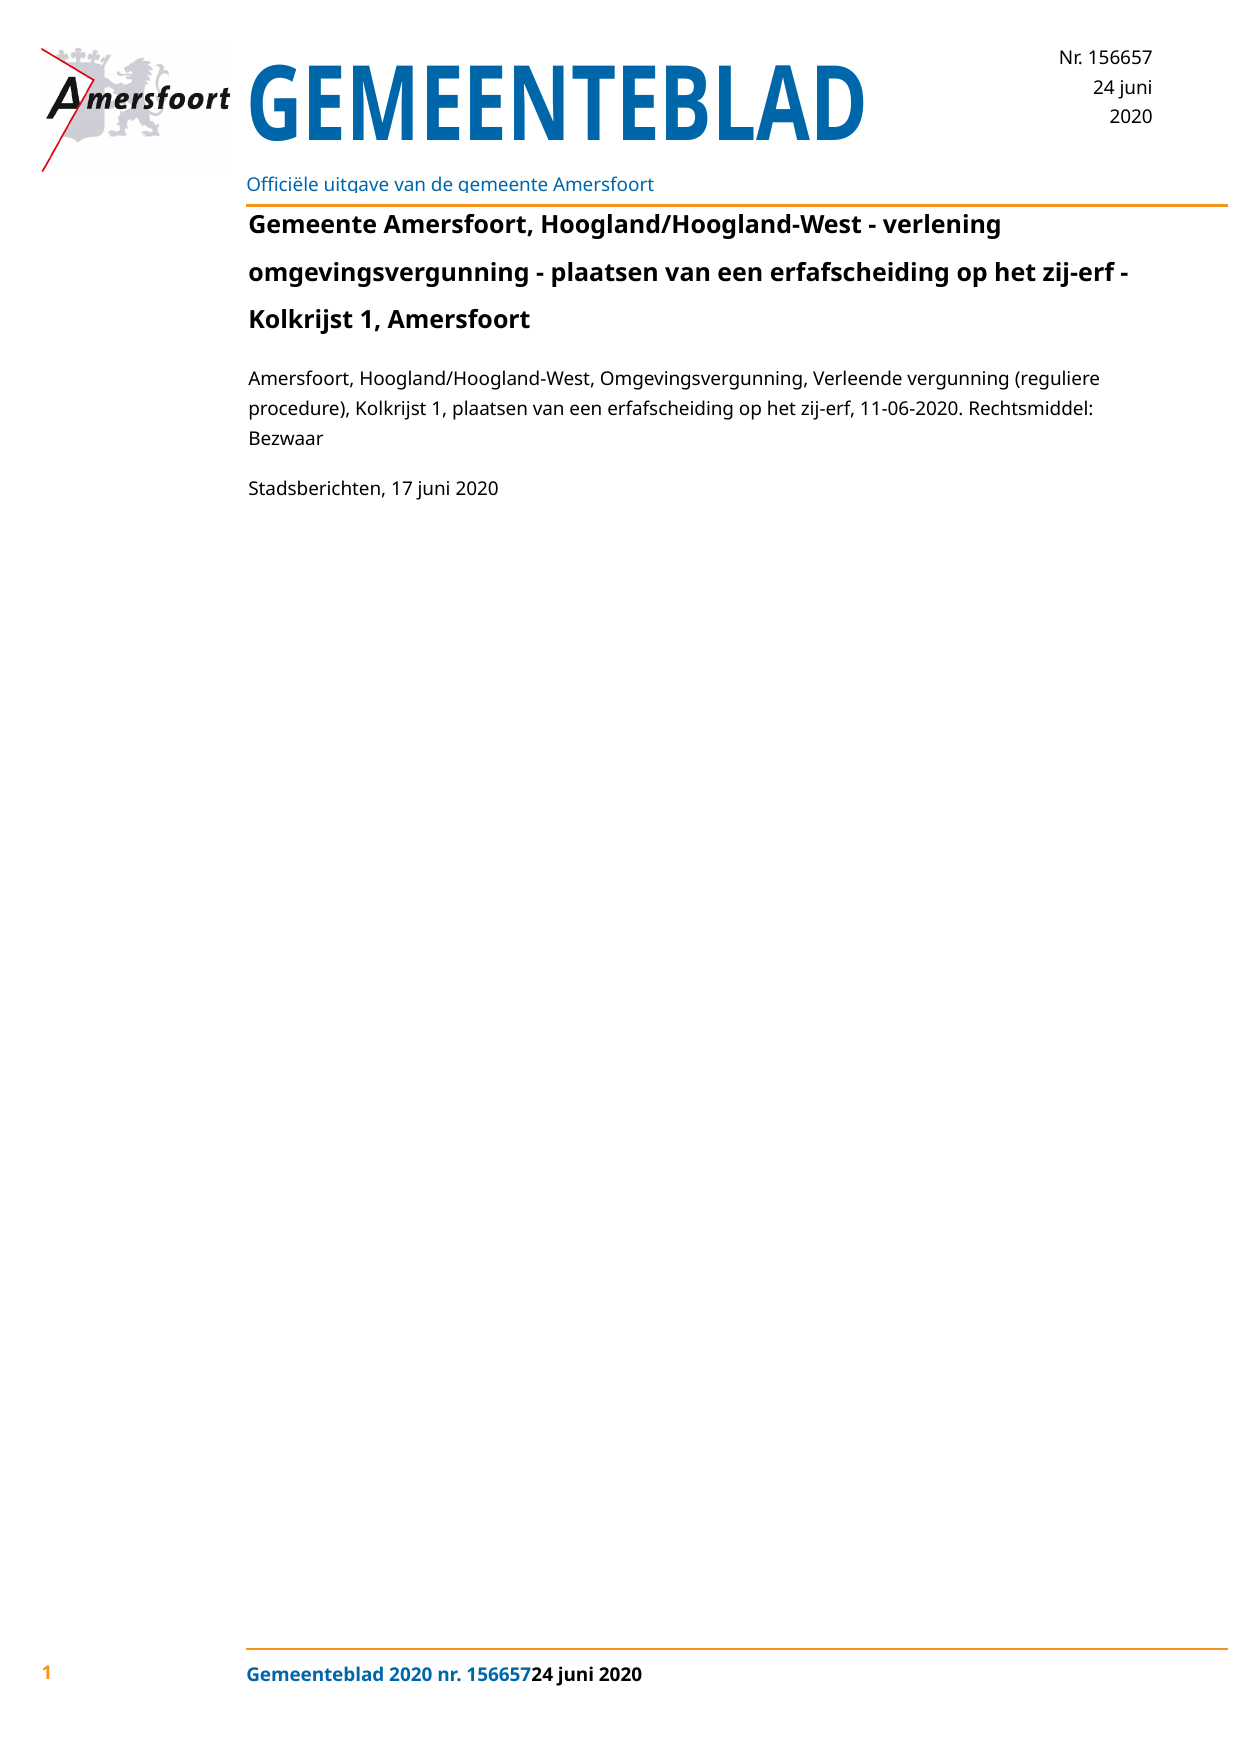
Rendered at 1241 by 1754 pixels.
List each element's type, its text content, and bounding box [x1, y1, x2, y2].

text Stadsberichten, 17 juni 2020 [248, 475, 1152, 501]
text Amersfoort, Hoogland/Hoogland-West, Omgevingsvergunning, Verleende vergunning (reguliere procedure), Kolkrijst 1, plaatsen van een erfafscheiding op het zij-erf, 11-06-2020. Rechtsmiddel: Bezwaar [248, 366, 1152, 450]
text Gemeente Amersfoort, Hoogland/Hoogland-West - verlening omgevingsvergunning - plaatsen van een erfafscheiding op het zij-erf - Kolkrijst 1, Amersfoort [248, 207, 1152, 336]
picture [41, 47, 231, 172]
